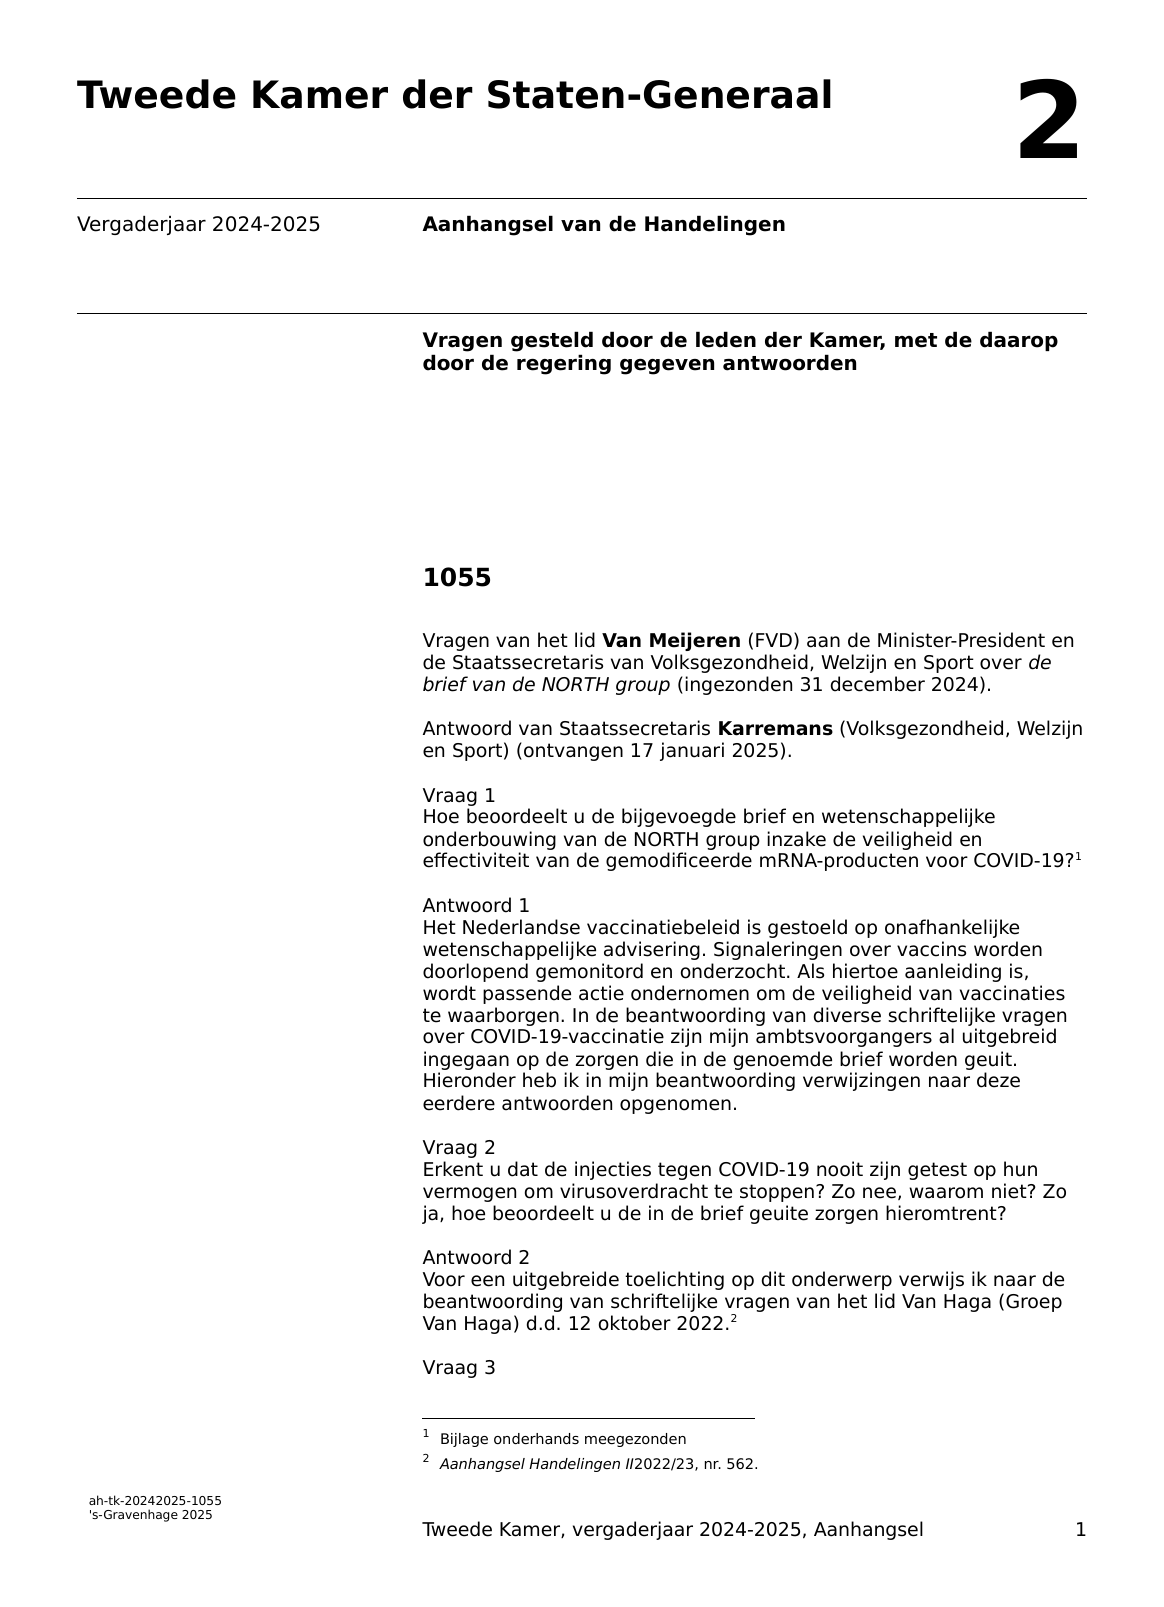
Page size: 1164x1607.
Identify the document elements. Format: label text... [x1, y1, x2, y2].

table_cell [77, 314, 422, 375]
table_cell Aanhangsel van de Handelingen [422, 199, 1087, 313]
text ah-tk-20242025-1055 [88, 1494, 323, 1508]
table_cell Vergaderjaar 2024-2025 [77, 199, 422, 313]
table_header 2 [886, 59, 1087, 198]
table_header Tweede Kamer der Staten-Generaal [77, 59, 886, 198]
text Erkent u dat de injecties tegen COVID-19 nooit zijn getest op hun vermogen om virusoverdracht te stoppen? Zo nee, waarom niet? Zo ja, hoe beoordeelt u de in de brief geuite zorgen hieromtrent? [422, 1158, 1087, 1224]
table_cell Vragen gesteld door de leden der Kamer, met de daarop door de regering gegeven antwoorden [422, 314, 1087, 375]
text 's-Gravenhage 2025 [88, 1508, 323, 1522]
text Vraag 3 [422, 1357, 1087, 1379]
text Antwoord 1 [422, 894, 1087, 917]
text Het Nederlandse vaccinatiebeleid is gestoeld op onafhankelijke wetenschappelijke advisering. Signaleringen over vaccins worden doorlopend gemonitord en onderzocht. Als hiertoe aanleiding is, wordt passende actie ondernomen om de veiligheid van vaccinaties te waarborgen. In de beantwoording van diverse schriftelijke vragen over COVID-19-vaccinatie zijn mijn ambtsvoorgangers al uitgebreid ingegaan op de zorgen die in de genoemde brief worden geuit. Hieronder heb ik in mijn beantwoording verwijzingen naar deze eerdere antwoorden opgenomen. [422, 917, 1087, 1114]
text Voor een uitgebreide toelichting op dit onderwerp verwijs ik naar de beantwoording van schriftelijke vragen van het lid Van Haga (Groep Van Haga) d.d. 12 oktober 2022. [422, 1269, 1087, 1334]
text Bijlage onderhands meegezonden [422, 1427, 1087, 1449]
text Antwoord 2 [422, 1247, 1087, 1269]
text Antwoord van Staatssecretaris Karremans (Volksgezondheid, Welzijn en Sport) (ontvangen 17 januari 2025). [422, 718, 1087, 762]
text Hoe beoordeelt u de bijgevoegde brief en wetenschappelijke onderbouwing van de NORTH group inzake de veiligheid en effectiviteit van de gemodificeerde mRNA-producten voor COVID-19? [422, 806, 1087, 872]
text Vragen van het lid Van Meijeren (FVD) aan de Minister-President en de Staatssecretaris van Volksgezondheid, Welzijn en Sport over de brief van de NORTH group (ingezonden 31 december 2024). [422, 630, 1087, 696]
text 1055 [422, 563, 1087, 592]
text Vraag 1 [422, 784, 1087, 806]
text Vraag 2 [422, 1137, 1087, 1158]
text Aanhangsel Handelingen II2022/23, nr. 562. [422, 1452, 1087, 1474]
